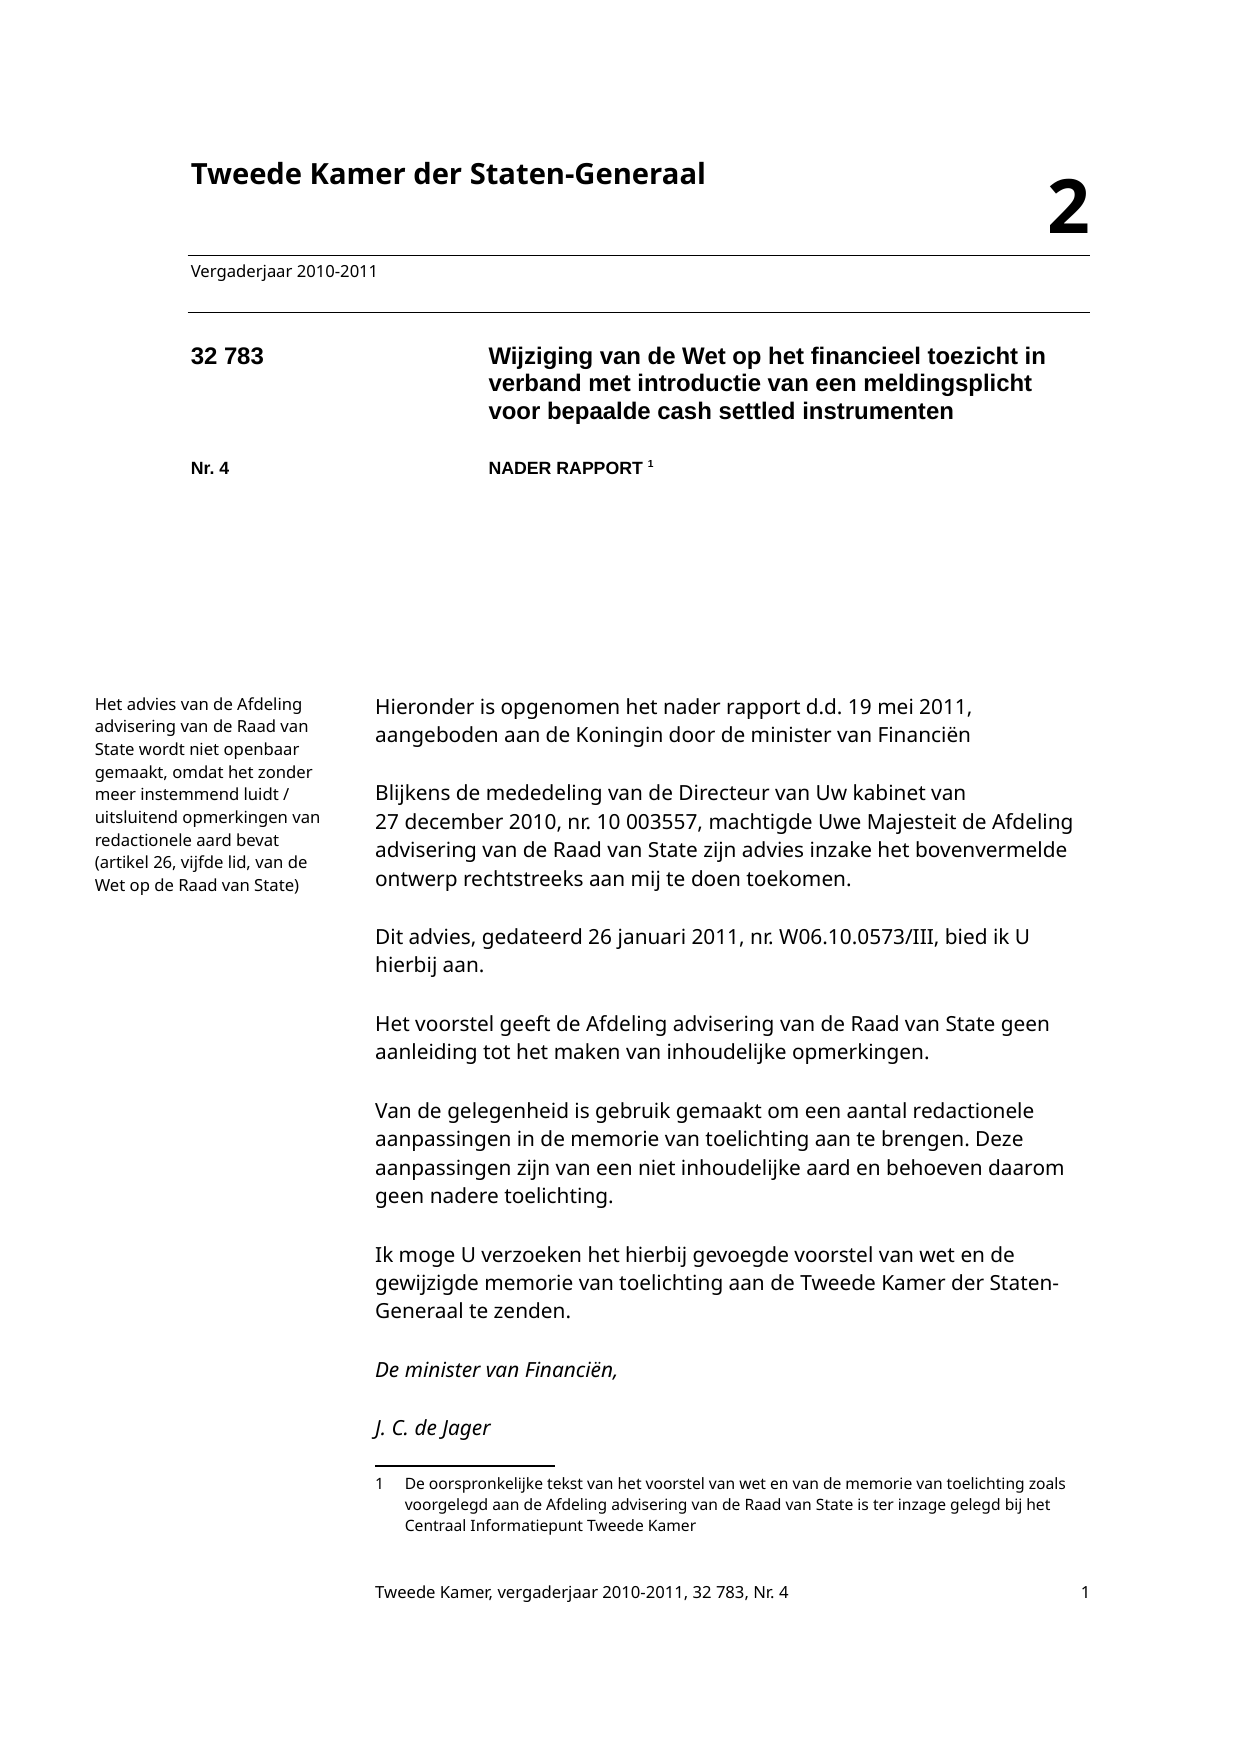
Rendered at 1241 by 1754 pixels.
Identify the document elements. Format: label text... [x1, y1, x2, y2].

text Van de gelegenheid is gebruik gemaakt om een aantal redactionele aanpassingen in de memorie van toelichting aan te brengen. Deze aanpassingen zijn van een niet inhoudelijke aard en behoeven daarom geen nadere toelichting. [375, 1096, 1090, 1210]
table_cell [188, 313, 485, 339]
table_header 2 [910, 150, 1090, 255]
table_cell [485, 256, 1090, 312]
text Het advies van de Afdeling advisering van de Raad van State wordt niet openbaar gemaakt, omdat het zonder meer instemmend luidt / uitsluitend opmerkingen van redactionele aard bevat (artikel 26, vijfde lid, van de Wet op de Raad van State) [94, 692, 328, 896]
text J. C. de Jager [375, 1413, 1090, 1442]
table_cell Wijziging van de Wet op het financieel toezicht in verband met introductie van een meldingsplicht voor bepaalde cash settled instrumenten [485, 339, 1090, 454]
text Blijkens de mededeling van de Directeur van Uw kabinet van 27 december 2010, nr. 10 003557, machtigde Uwe Majesteit de Afdeling advisering van de Raad van State zijn advies inzake het bovenvermelde ontwerp rechtstreeks aan mij te doen toekomen. [375, 778, 1090, 892]
text Het voorstel geeft de Afdeling advisering van de Raad van State geen aanleiding tot het maken van inhoudelijke opmerkingen. [375, 1009, 1090, 1066]
text De minister van Financiën, [375, 1355, 1090, 1383]
table_cell Vergaderjaar 2010-2011 [188, 256, 485, 312]
table_header Tweede Kamer der Staten-Generaal [188, 150, 909, 255]
table_cell [485, 313, 1090, 339]
table_cell 32 783 [188, 339, 485, 454]
text Dit advies, gedateerd 26 januari 2011, nr. W06.10.0573/III, bied ik U hierbij aan. [375, 922, 1090, 979]
text Hieronder is opgenomen het nader rapport d.d. 19 mei 2011, aangeboden aan de Koningin door de minister van Financiën [375, 692, 1090, 749]
text Ik moge U verzoeken het hierbij gevoegde voorstel van wet en de gewijzigde memorie van toelichting aan de Tweede Kamer der Staten-Generaal te zenden. [375, 1240, 1090, 1325]
table_cell Nr. 4 [188, 455, 485, 573]
table_cell NADER RAPPORT [485, 455, 1090, 573]
